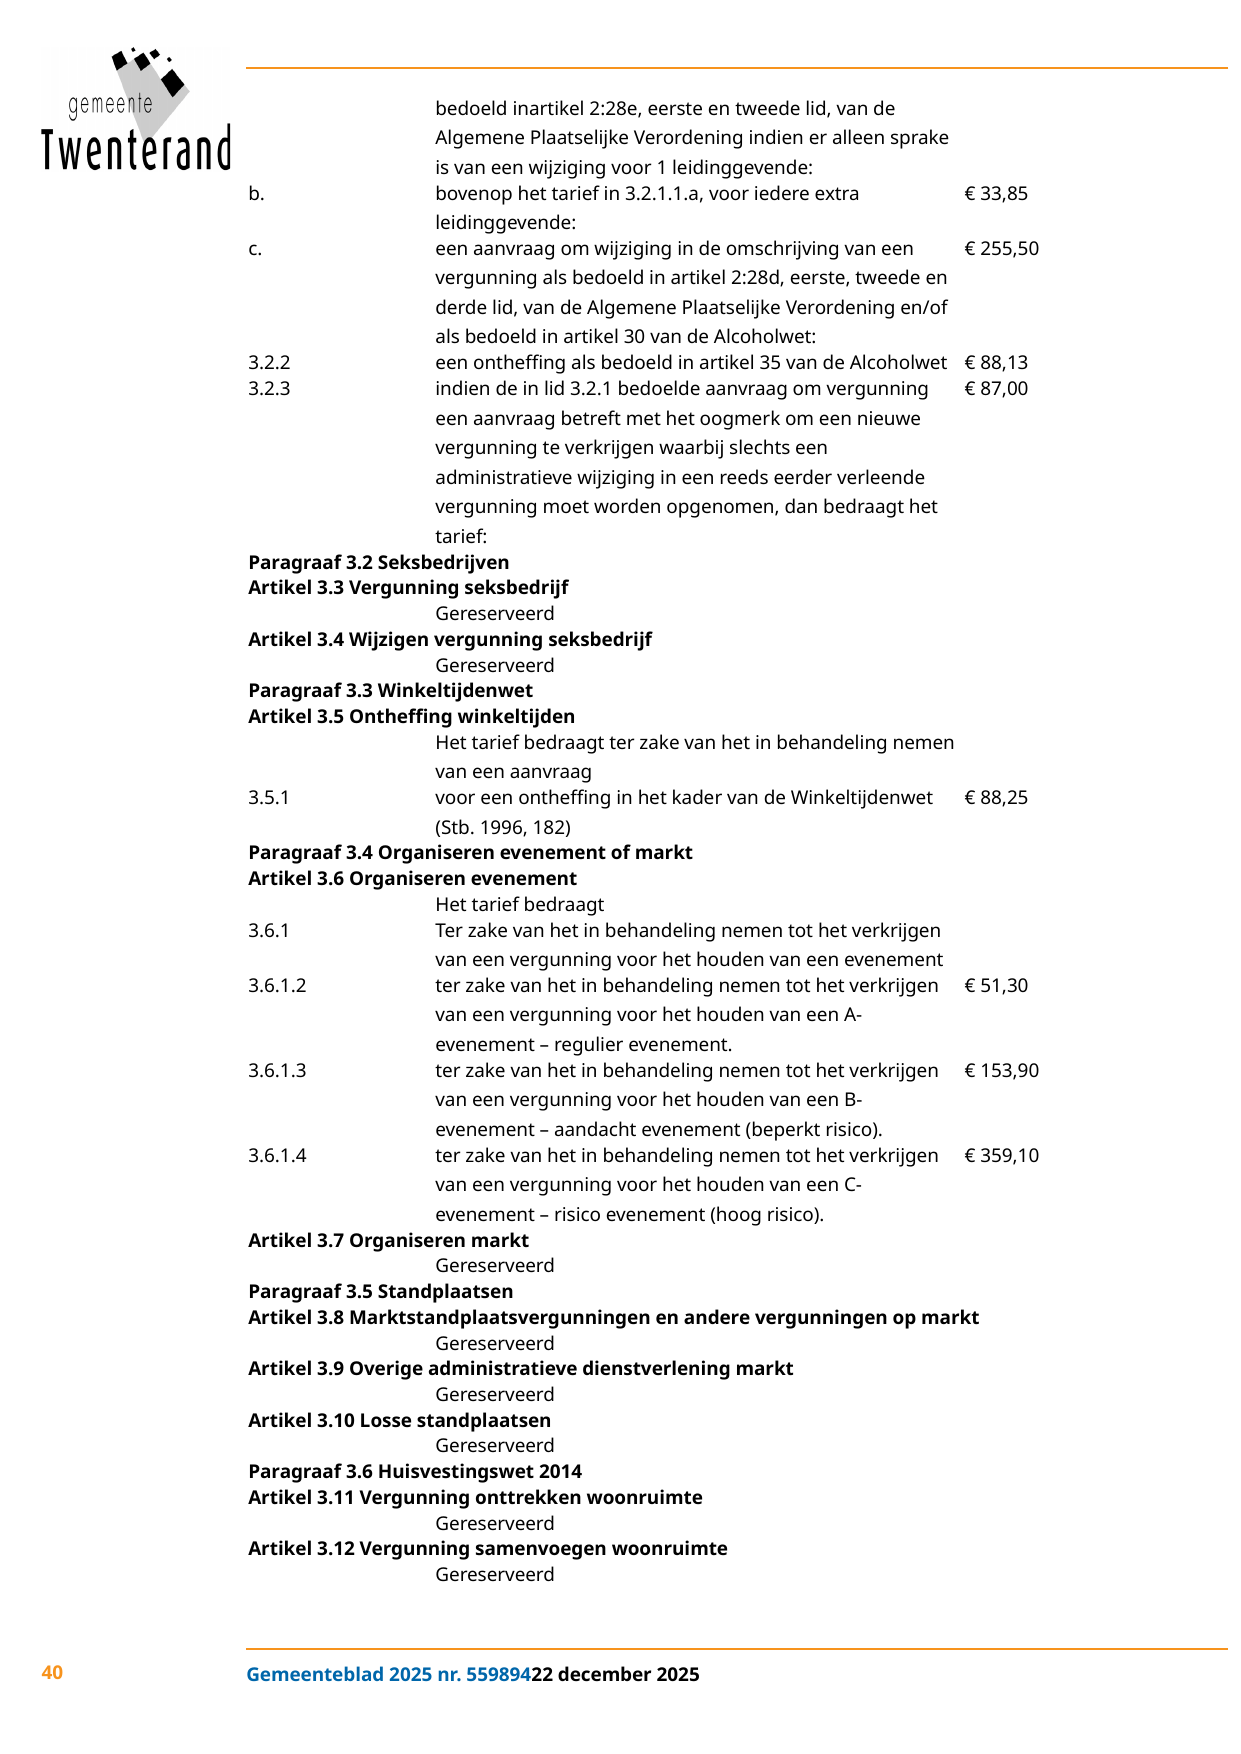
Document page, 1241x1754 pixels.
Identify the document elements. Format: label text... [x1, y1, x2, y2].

table_cell € 88,25 [964, 784, 1152, 839]
table_cell indien de in lid 3.2.1 bedoelde aanvraag om vergunning een aanvraag betreft met het oogmerk om een nieuwe vergunning te verkrijgen waarbij slechts een administratieve wijziging in een reeds eerder verleende vergunning moet worden opgenomen, dan bedraagt het tarief: [435, 375, 964, 549]
table_cell bovenop het tarief in 3.2.1.1.a, voor iedere extra leidinggevende: [435, 180, 964, 235]
table_cell 3.5.1 [248, 784, 435, 839]
table_cell € 88,13 [964, 350, 1152, 375]
table_cell 3.6.1.3 [248, 1057, 435, 1142]
table_cell [248, 95, 435, 180]
table_cell Gereserveerd [435, 1330, 964, 1355]
table_cell Gereserveerd [435, 1381, 964, 1407]
table_cell Artikel 3.4 Wijzigen vergunning seksbedrijf [248, 626, 1152, 652]
table_cell Artikel 3.11 Vergunning onttrekken woonruimte [248, 1484, 1152, 1510]
table_cell Artikel 3.6 Organiseren evenement [248, 865, 1152, 891]
table_cell Artikel 3.3 Vergunning seksbedrijf [248, 575, 1152, 600]
table_cell ter zake van het in behandeling nemen tot het verkrijgen van een vergunning voor het houden van een C- evenement – risico evenement (hoog risico). [435, 1142, 964, 1227]
table_cell b. [248, 180, 435, 235]
table_cell € 33,85 [964, 180, 1152, 235]
table_cell [964, 1381, 1152, 1407]
table_cell [964, 95, 1152, 180]
table_cell [964, 600, 1152, 626]
table_cell Gereserveerd [435, 1561, 964, 1587]
table_cell Paragraaf 3.3 Winkeltijdenwet [248, 678, 1152, 703]
table_cell Gereserveerd [435, 1433, 964, 1458]
picture [41, 47, 231, 172]
table_cell Artikel 3.10 Losse standplaatsen [248, 1407, 1152, 1433]
table_cell Paragraaf 3.5 Standplaatsen [248, 1278, 1152, 1304]
table_cell € 359,10 [964, 1142, 1152, 1227]
table_cell ter zake van het in behandeling nemen tot het verkrijgen van een vergunning voor het houden van een B- evenement – aandacht evenement (beperkt risico). [435, 1057, 964, 1142]
table_cell Gereserveerd [435, 1510, 964, 1536]
table_cell een aanvraag om wijziging in de omschrijving van een vergunning als bedoeld in artikel 2:28d, eerste, tweede en derde lid, van de Algemene Plaatselijke Verordening en/of als bedoeld in artikel 30 van de Alcoholwet: [435, 235, 964, 349]
table_cell Het tarief bedraagt ter zake van het in behandeling nemen van een aanvraag [435, 729, 964, 784]
table_cell Artikel 3.12 Vergunning samenvoegen woonruimte [248, 1536, 1152, 1561]
table_cell Artikel 3.5 Ontheffing winkeltijden [248, 703, 1152, 729]
table_cell Het tarief bedraagt [435, 891, 964, 917]
table_cell € 255,50 [964, 235, 1152, 349]
table_cell een ontheffing als bedoeld in artikel 35 van de Alcoholwet [435, 350, 964, 375]
table_cell [248, 729, 435, 784]
table_cell [964, 729, 1152, 784]
table_cell [964, 1510, 1152, 1536]
table_cell Paragraaf 3.6 Huisvestingswet 2014 [248, 1458, 1152, 1484]
table_cell [248, 1510, 435, 1536]
table_cell [248, 600, 435, 626]
table_cell ter zake van het in behandeling nemen tot het verkrijgen van een vergunning voor het houden van een A- evenement – regulier evenement. [435, 972, 964, 1057]
table_cell Artikel 3.9 Overige administratieve dienstverlening markt [248, 1355, 1152, 1381]
table_cell Artikel 3.7 Organiseren markt [248, 1227, 1152, 1252]
table_cell € 87,00 [964, 375, 1152, 549]
table_cell Paragraaf 3.2 Seksbedrijven [248, 549, 1152, 574]
table_cell 3.2.3 [248, 375, 435, 549]
table_cell [964, 917, 1152, 972]
table_cell [964, 1433, 1152, 1458]
table_cell 3.2.2 [248, 350, 435, 375]
table_cell € 51,30 [964, 972, 1152, 1057]
table_cell Ter zake van het in behandeling nemen tot het verkrijgen van een vergunning voor het houden van een evenement [435, 917, 964, 972]
table_cell 3.6.1.2 [248, 972, 435, 1057]
table_cell [248, 891, 435, 917]
table_cell Gereserveerd [435, 652, 964, 677]
table_cell [964, 891, 1152, 917]
table_cell c. [248, 235, 435, 349]
table_cell [964, 1561, 1152, 1587]
table_cell Gereserveerd [435, 600, 964, 626]
table_cell [248, 652, 435, 677]
table_cell 3.6.1 [248, 917, 435, 972]
table_cell [248, 1253, 435, 1278]
table_cell bedoeld inartikel 2:28e, eerste en tweede lid, van de Algemene Plaatselijke Verordening indien er alleen sprake is van een wijziging voor 1 leidinggevende: [435, 95, 964, 180]
table_cell [248, 1330, 435, 1355]
table_cell Artikel 3.8 Marktstandplaatsvergunningen en andere vergunningen op markt [248, 1304, 1152, 1330]
table_cell [964, 1330, 1152, 1355]
table_cell [964, 652, 1152, 677]
table_cell [964, 1253, 1152, 1278]
table_cell Paragraaf 3.4 Organiseren evenement of markt [248, 840, 1152, 865]
table_cell 3.6.1.4 [248, 1142, 435, 1227]
table_cell Gereserveerd [435, 1253, 964, 1278]
table_cell [248, 1381, 435, 1407]
table_cell [248, 1433, 435, 1458]
table_cell voor een ontheffing in het kader van de Winkeltijdenwet (Stb. 1996, 182) [435, 784, 964, 839]
table_cell € 153,90 [964, 1057, 1152, 1142]
table_cell [248, 1561, 435, 1587]
